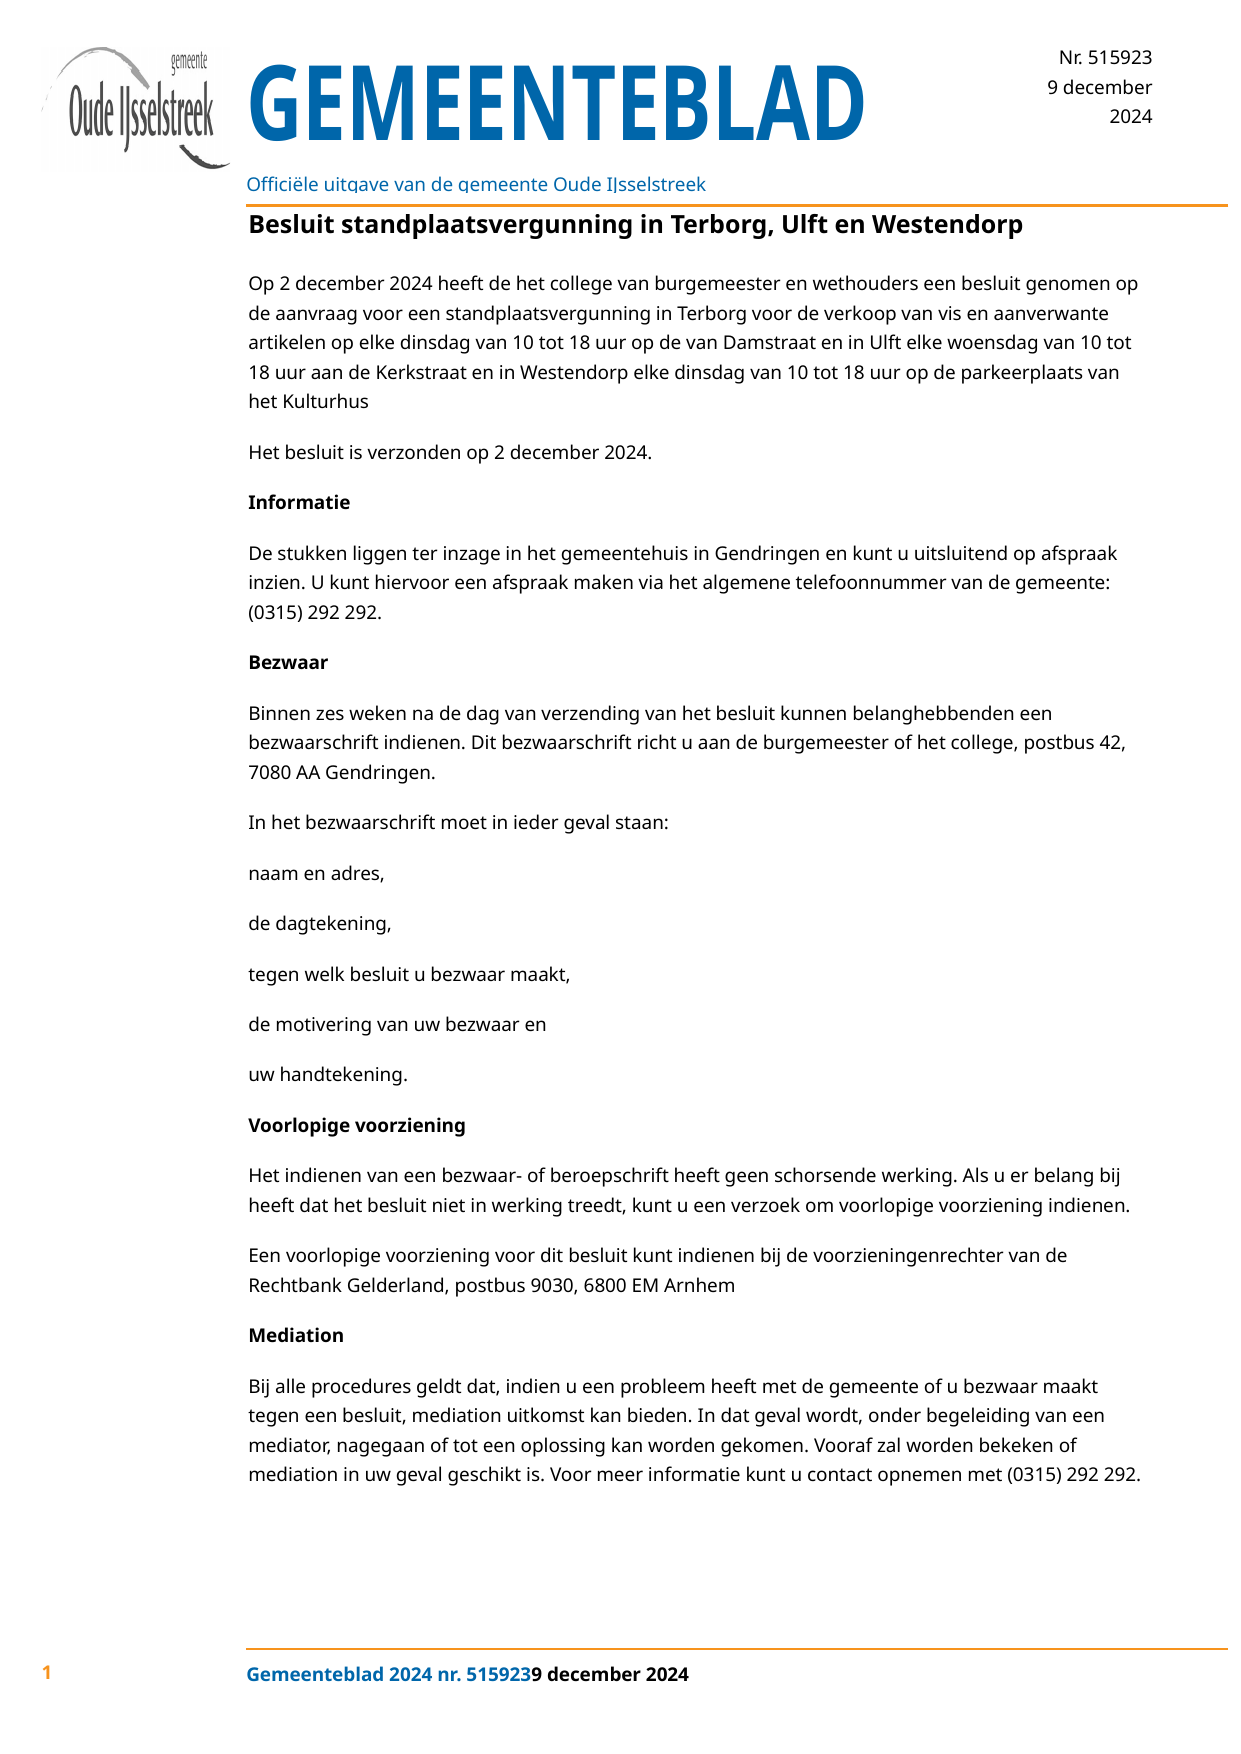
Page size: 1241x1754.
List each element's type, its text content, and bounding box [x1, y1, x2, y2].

text de dagtekening, [248, 910, 1152, 936]
text De stukken liggen ter inzage in het gemeentehuis in Gendringen en kunt u uitsluitend op afspraak inzien. U kunt hiervoor een afspraak maken via het algemene telefoonnummer van de gemeente: (0315) 292 292. [248, 540, 1152, 625]
text Een voorlopige voorziening voor dit besluit kunt indienen bij de voorzieningenrechter van de Rechtbank Gelderland, postbus 9030, 6800 EM Arnhem [248, 1242, 1152, 1298]
text Bij alle procedures geldt dat, indien u een probleem heeft met de gemeente of u bezwaar maakt tegen een besluit, mediation uitkomst kan bieden. In dat geval wordt, onder begeleiding van een mediator, nagegaan of tot een oplossing kan worden gekomen. Vooraf zal worden bekeken of mediation in uw geval geschikt is. Voor meer informatie kunt u contact opnemen met (0315) 292 292. [248, 1373, 1152, 1487]
text Binnen zes weken na de dag van verzending van het besluit kunnen belanghebbenden een bezwaarschrift indienen. Dit bezwaarschrift richt u aan de burgemeester of het college, postbus 42, 7080 AA Gendringen. [248, 700, 1152, 785]
text Bezwaar [248, 649, 1152, 675]
text Mediation [248, 1322, 1152, 1348]
text Het besluit is verzonden op 2 december 2024. [248, 439, 1152, 465]
text Voorlopige voorziening [248, 1112, 1152, 1138]
text de motivering van uw bezwaar en [248, 1011, 1152, 1037]
text In het bezwaarschrift moet in ieder geval staan: [248, 809, 1152, 835]
text Op 2 december 2024 heeft de het college van burgemeester en wethouders een besluit genomen op de aanvraag voor een standplaatsvergunning in Terborg voor de verkoop van vis en aanverwante artikelen op elke dinsdag van 10 tot 18 uur op de van Damstraat en in Ulft elke woensdag van 10 tot 18 uur aan de Kerkstraat en in Westendorp elke dinsdag van 10 tot 18 uur op de parkeerplaats van het Kulturhus [248, 270, 1152, 414]
text Besluit standplaatsvergunning in Terborg, Ulft en Westendorp [248, 207, 1152, 241]
text Het indienen van een bezwaar- of beroepschrift heeft geen schorsende werking. Als u er belang bij heeft dat het besluit niet in werking treedt, kunt u een verzoek om voorlopige voorziening indienen. [248, 1162, 1152, 1218]
text Informatie [248, 489, 1152, 515]
text uw handtekening. [248, 1062, 1152, 1087]
text tegen welk besluit u bezwaar maakt, [248, 961, 1152, 986]
picture [41, 47, 231, 172]
text naam en adres, [248, 860, 1152, 886]
